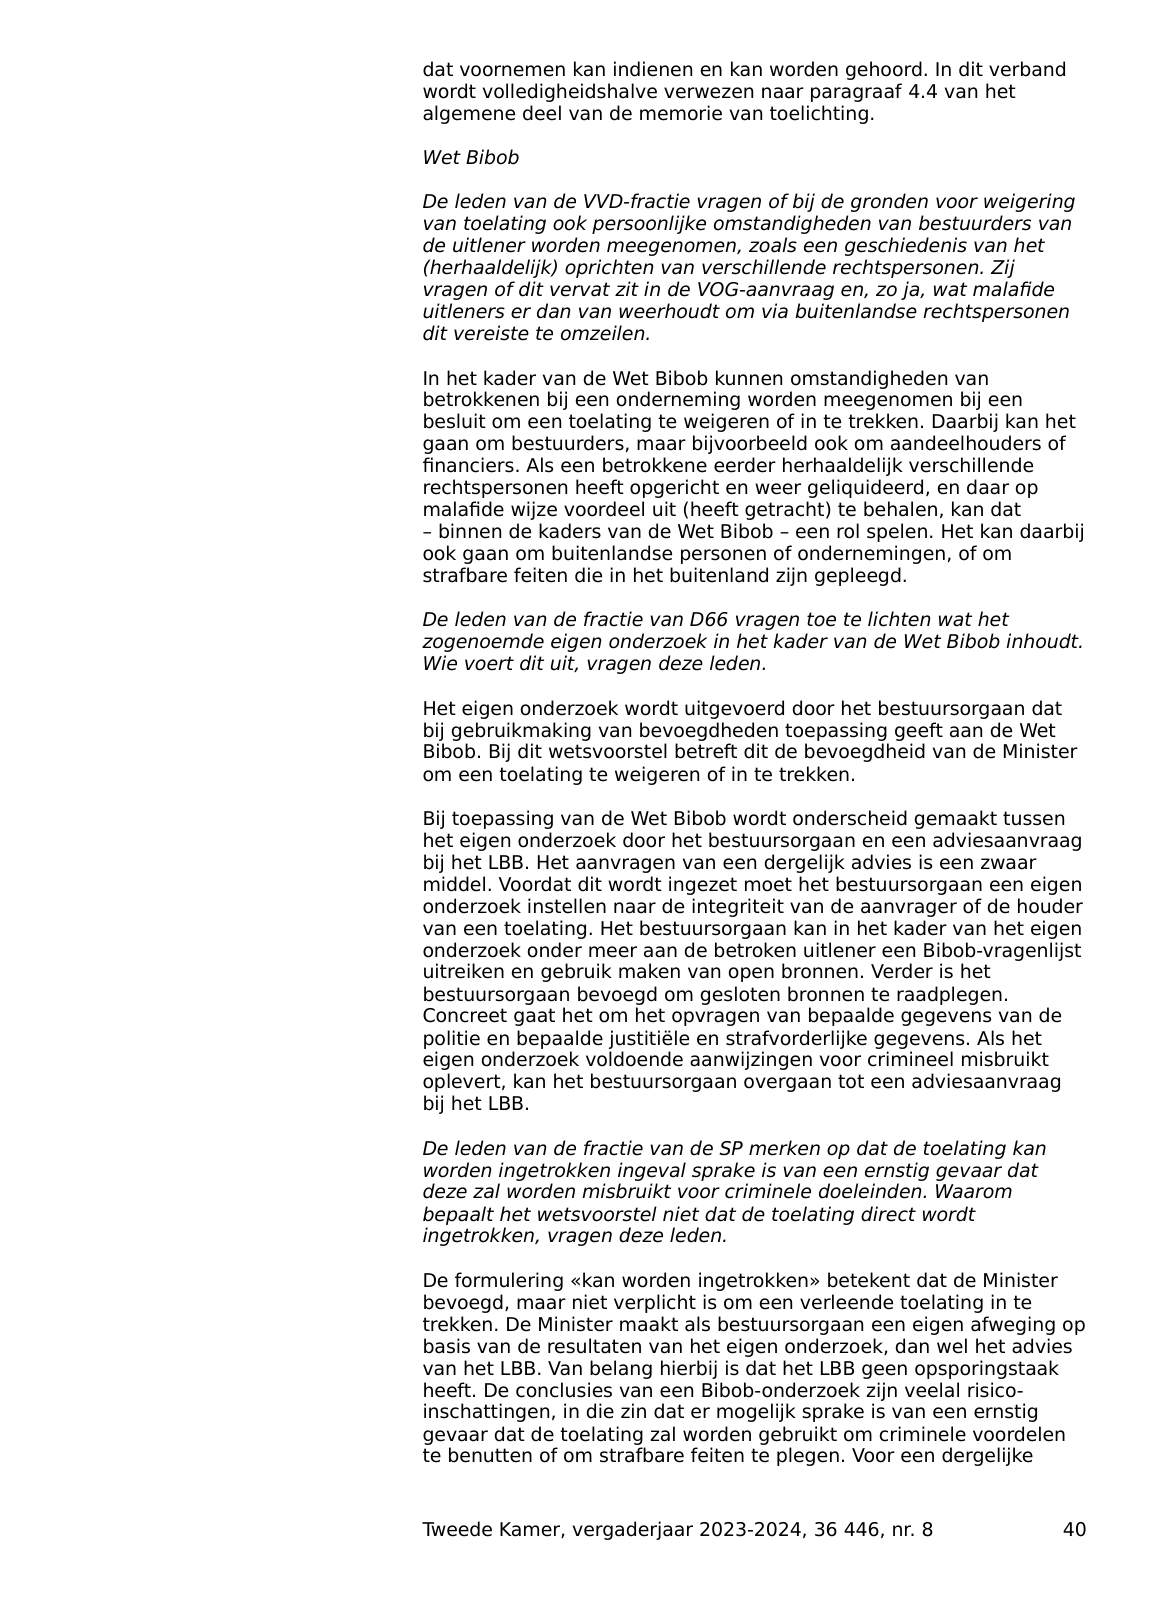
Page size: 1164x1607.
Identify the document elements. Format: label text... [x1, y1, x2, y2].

text dat voornemen kan indienen en kan worden gehoord. In dit verband wordt volledigheidshalve verwezen naar paragraaf 4.4 van het algemene deel van de memorie van toelichting. [422, 59, 1087, 125]
text Het eigen onderzoek wordt uitgevoerd door het bestuursorgaan dat bij gebruikmaking van bevoegdheden toepassing geeft aan de Wet Bibob. Bij dit wetsvoorstel betreft dit de bevoegdheid van de Minister om een toelating te weigeren of in te trekken. [422, 697, 1087, 785]
text In het kader van de Wet Bibob kunnen omstandigheden van betrokkenen bij een onderneming worden meegenomen bij een besluit om een toelating te weigeren of in te trekken. Daarbij kan het gaan om bestuurders, maar bijvoorbeeld ook om aandeelhouders of financiers. Als een betrokkene eerder herhaaldelijk verschillende rechtspersonen heeft opgericht en weer geliquideerd, en daar op malafide wijze voordeel uit (heeft getracht) te behalen, kan dat – binnen de kaders van de Wet Bibob – een rol spelen. Het kan daarbij ook gaan om buitenlandse personen of ondernemingen, of om strafbare feiten die in het buitenland zijn gepleegd. [422, 367, 1087, 587]
text De leden van de VVD-fractie vragen of bij de gronden voor weigering van toelating ook persoonlijke omstandigheden van bestuurders van de uitlener worden meegenomen, zoals een geschiedenis van het (herhaaldelijk) oprichten van verschillende rechtspersonen. Zij vragen of dit vervat zit in de VOG-aanvraag en, zo ja, wat malafide uitleners er dan van weerhoudt om via buitenlandse rechtspersonen dit vereiste te omzeilen. [422, 191, 1087, 345]
text Bij toepassing van de Wet Bibob wordt onderscheid gemaakt tussen het eigen onderzoek door het bestuursorgaan en een adviesaanvraag bij het LBB. Het aanvragen van een dergelijk advies is een zwaar middel. Voordat dit wordt ingezet moet het bestuursorgaan een eigen onderzoek instellen naar de integriteit van de aanvrager of de houder van een toelating. Het bestuursorgaan kan in het kader van het eigen onderzoek onder meer aan de betroken uitlener een Bibob-vragenlijst uitreiken en gebruik maken van open bronnen. Verder is het bestuursorgaan bevoegd om gesloten bronnen te raadplegen. Concreet gaat het om het opvragen van bepaalde gegevens van de politie en bepaalde justitiële en strafvorderlijke gegevens. Als het eigen onderzoek voldoende aanwijzingen voor crimineel misbruikt oplevert, kan het bestuursorgaan overgaan tot een adviesaanvraag bij het LBB. [422, 808, 1087, 1115]
text De formulering «kan worden ingetrokken» betekent dat de Minister bevoegd, maar niet verplicht is om een verleende toelating in te trekken. De Minister maakt als bestuursorgaan een eigen afweging op basis van de resultaten van het eigen onderzoek, dan wel het advies van het LBB. Van belang hierbij is dat het LBB geen opsporingstaak heeft. De conclusies van een Bibob-onderzoek zijn veelal risico-inschattingen, in die zin dat er mogelijk sprake is van een ernstig gevaar dat de toelating zal worden gebruikt om criminele voordelen te benutten of om strafbare feiten te plegen. Voor een dergelijke [422, 1269, 1087, 1467]
subtitle Wet Bibob [422, 147, 1087, 169]
text De leden van de fractie van D66 vragen toe te lichten wat het zogenoemde eigen onderzoek in het kader van de Wet Bibob inhoudt. Wie voert dit uit, vragen deze leden. [422, 609, 1087, 675]
text De leden van de fractie van de SP merken op dat de toelating kan worden ingetrokken ingeval sprake is van een ernstig gevaar dat deze zal worden misbruikt voor criminele doeleinden. Waarom bepaalt het wetsvoorstel niet dat de toelating direct wordt ingetrokken, vragen deze leden. [422, 1137, 1087, 1247]
